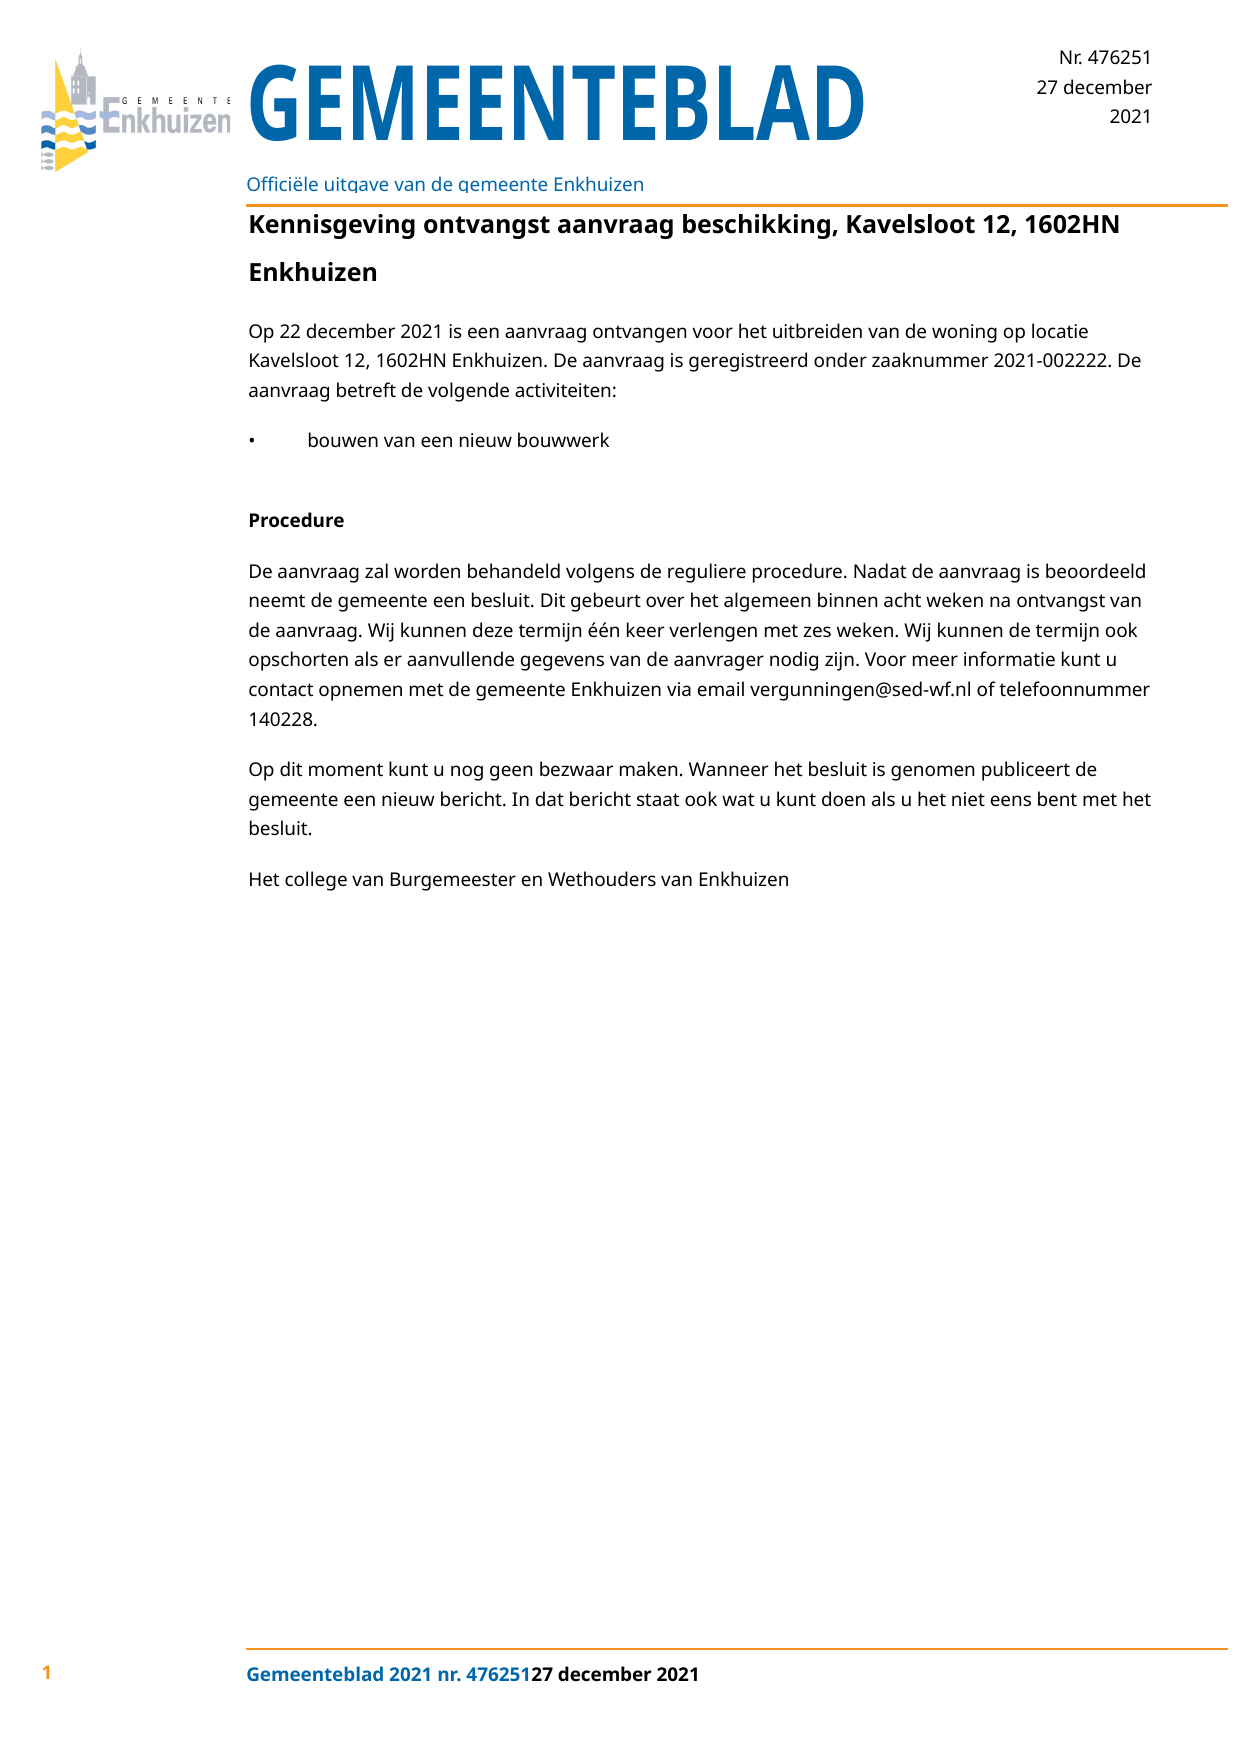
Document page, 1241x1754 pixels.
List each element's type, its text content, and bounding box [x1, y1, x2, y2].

text Op 22 december 2021 is een aanvraag ontvangen voor het uitbreiden van de woning op locatie Kavelsloot 12, 1602HN Enkhuizen. De aanvraag is geregistreerd onder zaaknummer 2021-002222. De aanvraag betreft de volgende activiteiten: [248, 318, 1152, 403]
list bouwen van een nieuw bouwwerk [248, 427, 1152, 453]
text Kennisgeving ontvangst aanvraag beschikking, Kavelsloot 12, 1602HN Enkhuizen [248, 207, 1152, 288]
text De aanvraag zal worden behandeld volgens de reguliere procedure. Nadat de aanvraag is beoordeeld neemt de gemeente een besluit. Dit gebeurt over het algemeen binnen acht weken na ontvangst van de aanvraag. Wij kunnen deze termijn één keer verlengen met zes weken. Wij kunnen de termijn ook opschorten als er aanvullende gegevens van de aanvrager nodig zijn. Voor meer informatie kunt u contact opnemen met de gemeente Enkhuizen via email vergunningen@sed-wf.nl of telefoonnummer 140228. [248, 558, 1152, 732]
text Het college van Burgemeester en Wethouders van Enkhuizen [248, 866, 1152, 892]
text Procedure [248, 507, 1152, 533]
picture [41, 47, 231, 172]
text Op dit moment kunt u nog geen bezwaar maken. Wanneer het besluit is genomen publiceert de gemeente een nieuw bericht. In dat bericht staat ook wat u kunt doen als u het niet eens bent met het besluit. [248, 756, 1152, 841]
